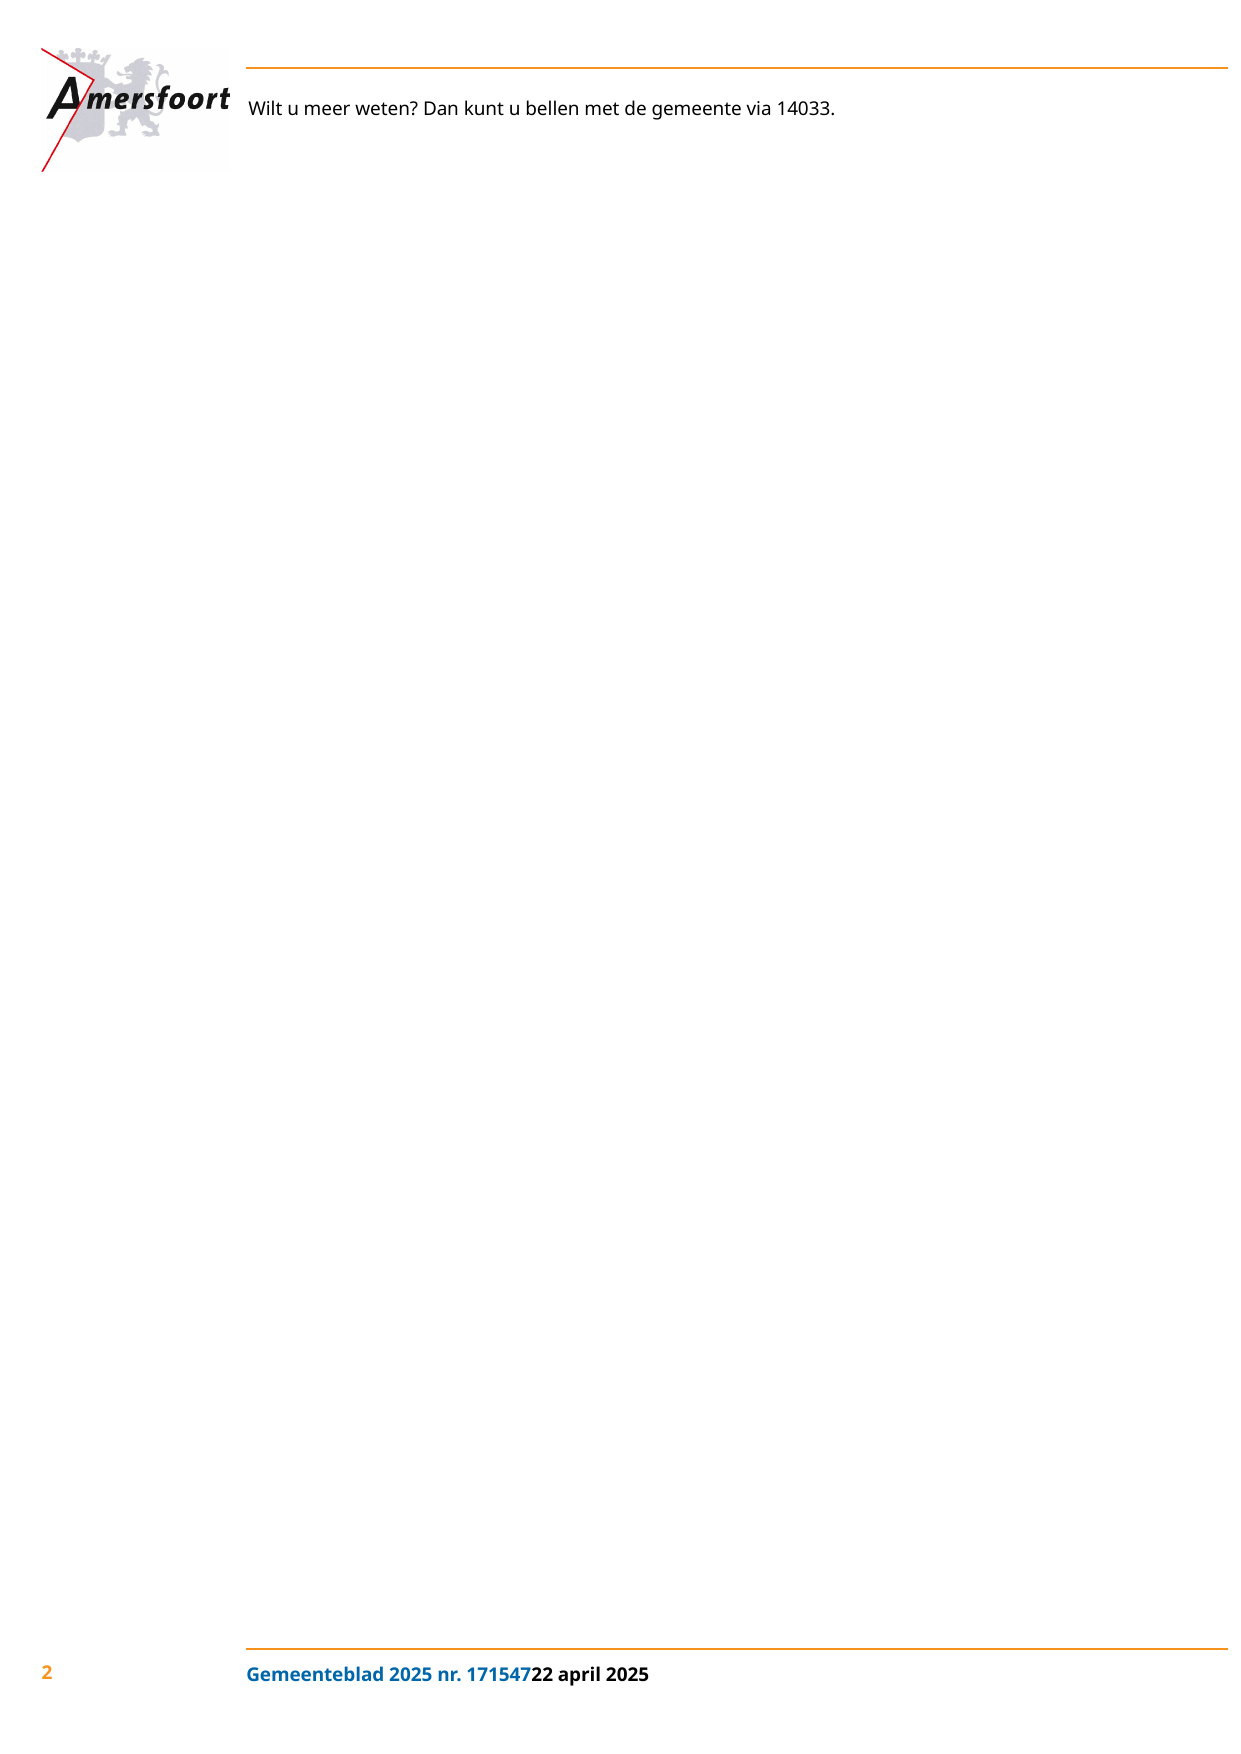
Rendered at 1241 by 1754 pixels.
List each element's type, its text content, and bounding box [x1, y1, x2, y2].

text Wilt u meer weten? Dan kunt u bellen met de gemeente via 14033. [248, 95, 1152, 121]
picture [41, 47, 231, 172]
